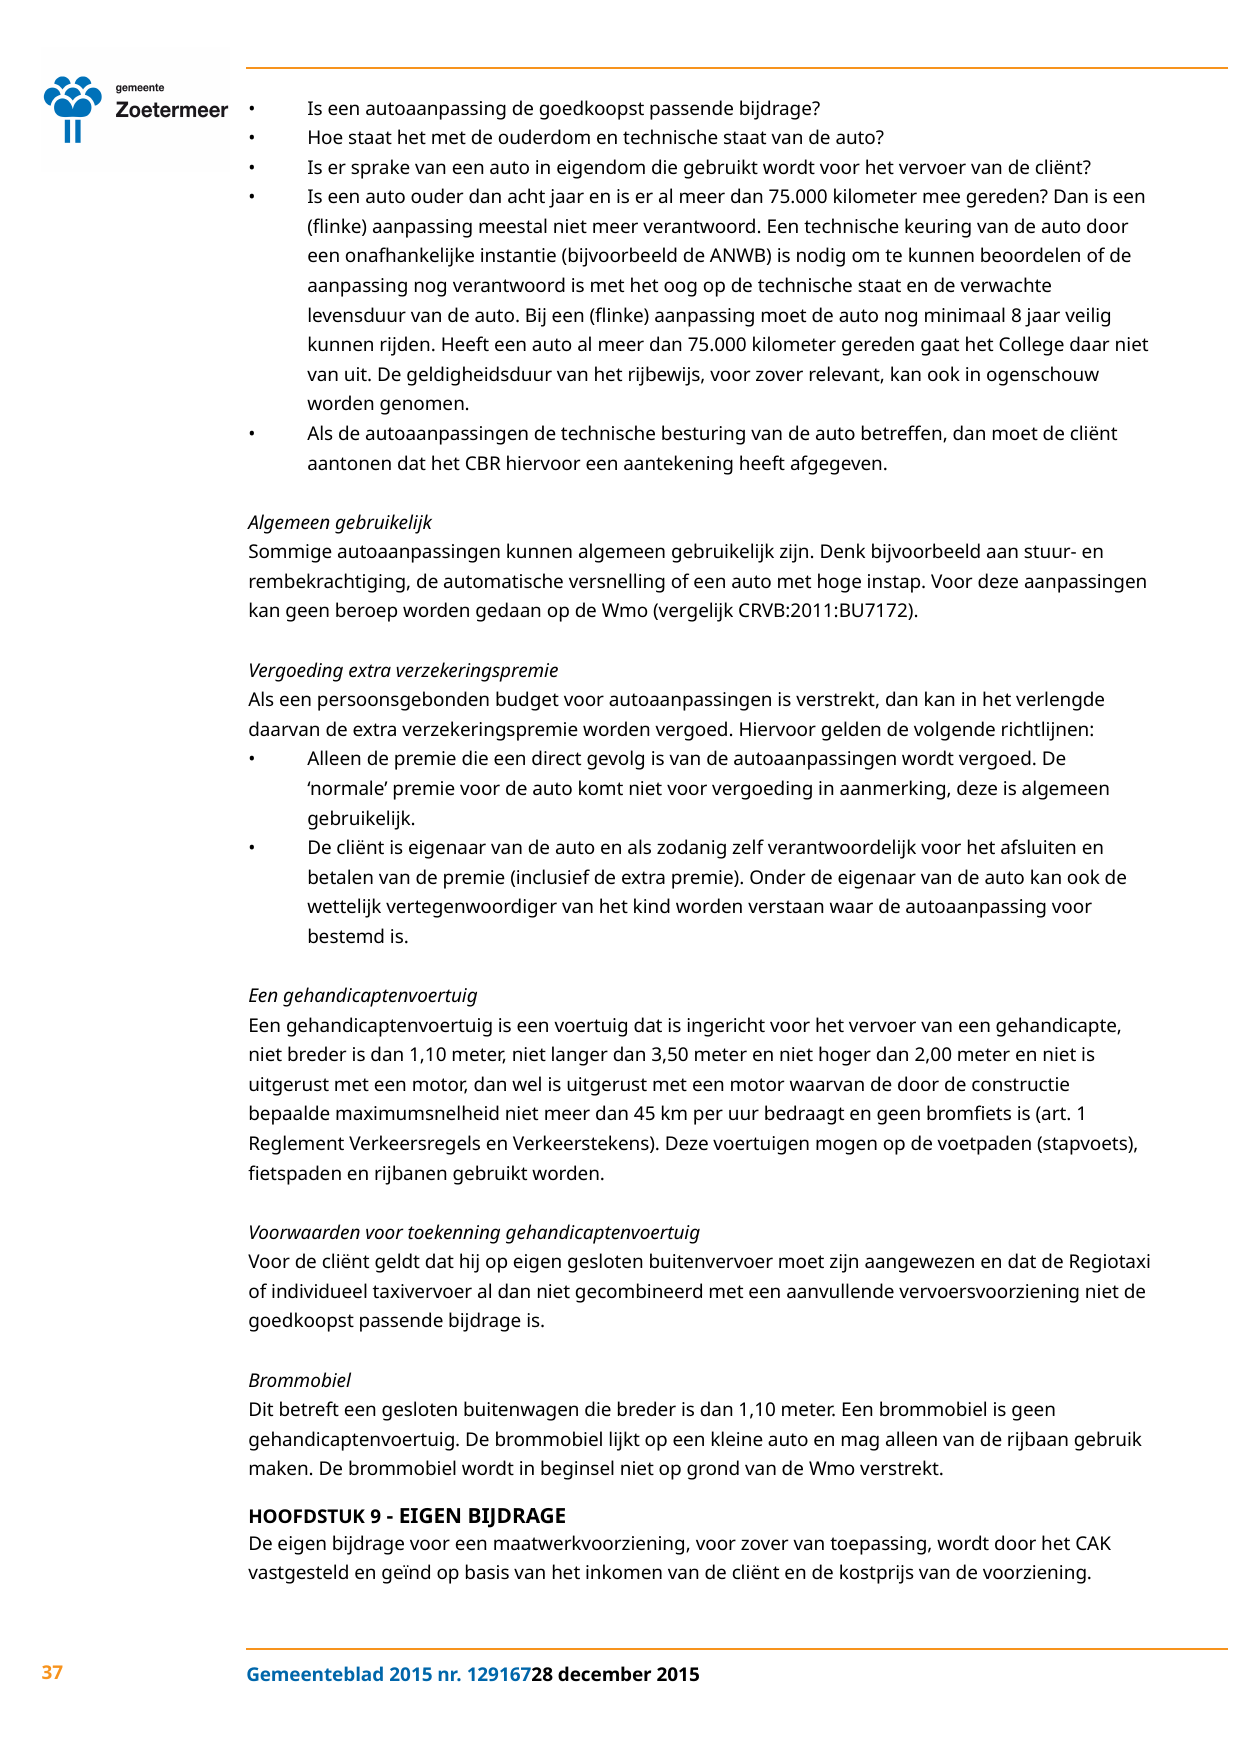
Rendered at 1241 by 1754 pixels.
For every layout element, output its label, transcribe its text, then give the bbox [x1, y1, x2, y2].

text Voor de cliënt geldt dat hij op eigen gesloten buitenvervoer moet zijn aangewezen en dat de Regiotaxi of individueel taxivervoer al dan niet gecombineerd met een aanvullende vervoersvoorziening niet de goedkoopst passende bijdrage is. [248, 1248, 1152, 1333]
list Is er sprake van een auto in eigendom die gebruikt wordt voor het vervoer van de cliënt? [248, 154, 1152, 180]
text Een gehandicaptenvoertuig is een voertuig dat is ingericht voor het vervoer van een gehandicapte, niet breder is dan 1,10 meter, niet langer dan 3,50 meter en niet hoger dan 2,00 meter en niet is uitgerust met een motor, dan wel is uitgerust met een motor waarvan de door de constructie bepaalde maximumsnelheid niet meer dan 45 km per uur bedraagt en geen bromfiets is (art. 1 Reglement Verkeersregels en Verkeerstekens). Deze voertuigen mogen op de voetpaden (stapvoets), fietspaden en rijbanen gebruikt worden. [248, 1012, 1152, 1186]
text De eigen bijdrage voor een maatwerkvoorziening, voor zover van toepassing, wordt door het CAK vastgesteld en geïnd op basis van het inkomen van de cliënt en de kostprijs van de voorziening. [248, 1530, 1152, 1585]
picture [41, 47, 231, 172]
list Is een auto ouder dan acht jaar en is er al meer dan 75.000 kilometer mee gereden? Dan is een (flinke) aanpassing meestal niet meer verantwoord. Een technische keuring van de auto door een onafhankelijke instantie (bijvoorbeeld de ANWB) is nodig om te kunnen beoordelen of de aanpassing nog verantwoord is met het oog op de technische staat en de verwachte levensduur van de auto. Bij een (flinke) aanpassing moet de auto nog minimaal 8 jaar veilig kunnen rijden. Heeft een auto al meer dan 75.000 kilometer gereden gaat het College daar niet van uit. De geldigheidsduur van het rijbewijs, voor zover relevant, kan ook in ogenschouw worden genomen. [248, 183, 1152, 416]
text Voorwaarden voor toekenning gehandicaptenvoertuig [248, 1219, 1152, 1245]
text Een gehandicaptenvoertuig [248, 982, 1152, 1008]
text Dit betreft een gesloten buitenwagen die breder is dan 1,10 meter. Een brommobiel is geen gehandicaptenvoertuig. De brommobiel lijkt op een kleine auto en mag alleen van de rijbaan gebruik maken. De brommobiel wordt in beginsel niet op grond van de Wmo verstrekt. [248, 1396, 1152, 1481]
text Als een persoonsgebonden budget voor autoaanpassingen is verstrekt, dan kan in het verlengde daarvan de extra verzekeringspremie worden vergoed. Hiervoor gelden de volgende richtlijnen: [248, 686, 1152, 742]
text Sommige autoaanpassingen kunnen algemeen gebruikelijk zijn. Denk bijvoorbeeld aan stuur- en rembekrachtiging, de automatische versnelling of een auto met hoge instap. Voor deze aanpassingen kan geen beroep worden gedaan op de Wmo (vergelijk CRVB:2011:BU7172). [248, 538, 1152, 623]
list Is een autoaanpassing de goedkoopst passende bijdrage? [248, 95, 1152, 121]
list De cliënt is eigenaar van de auto en als zodanig zelf verantwoordelijk voor het afsluiten en betalen van de premie (inclusief de extra premie). Onder de eigenaar van de auto kan ook de wettelijk vertegenwoordiger van het kind worden verstaan waar de autoaanpassing voor bestemd is. [248, 834, 1152, 949]
text Vergoeding extra verzekeringspremie [248, 657, 1152, 683]
list Hoe staat het met de ouderdom en technische staat van de auto? [248, 124, 1152, 150]
text Algemeen gebruikelijk [248, 509, 1152, 535]
list Alleen de premie die een direct gevolg is van de autoaanpassingen wordt vergoed. De ‘normale’ premie voor de auto komt niet voor vergoeding in aanmerking, deze is algemeen gebruikelijk. [248, 746, 1152, 831]
text Brommobiel [248, 1367, 1152, 1393]
list Als de autoaanpassingen de technische besturing van de auto betreffen, dan moet de cliënt aantonen dat het CBR hiervoor een aantekening heeft afgegeven. [248, 420, 1152, 476]
text HOOFDSTUK 9 - EIGEN BIJDRAGE [248, 1501, 1152, 1530]
